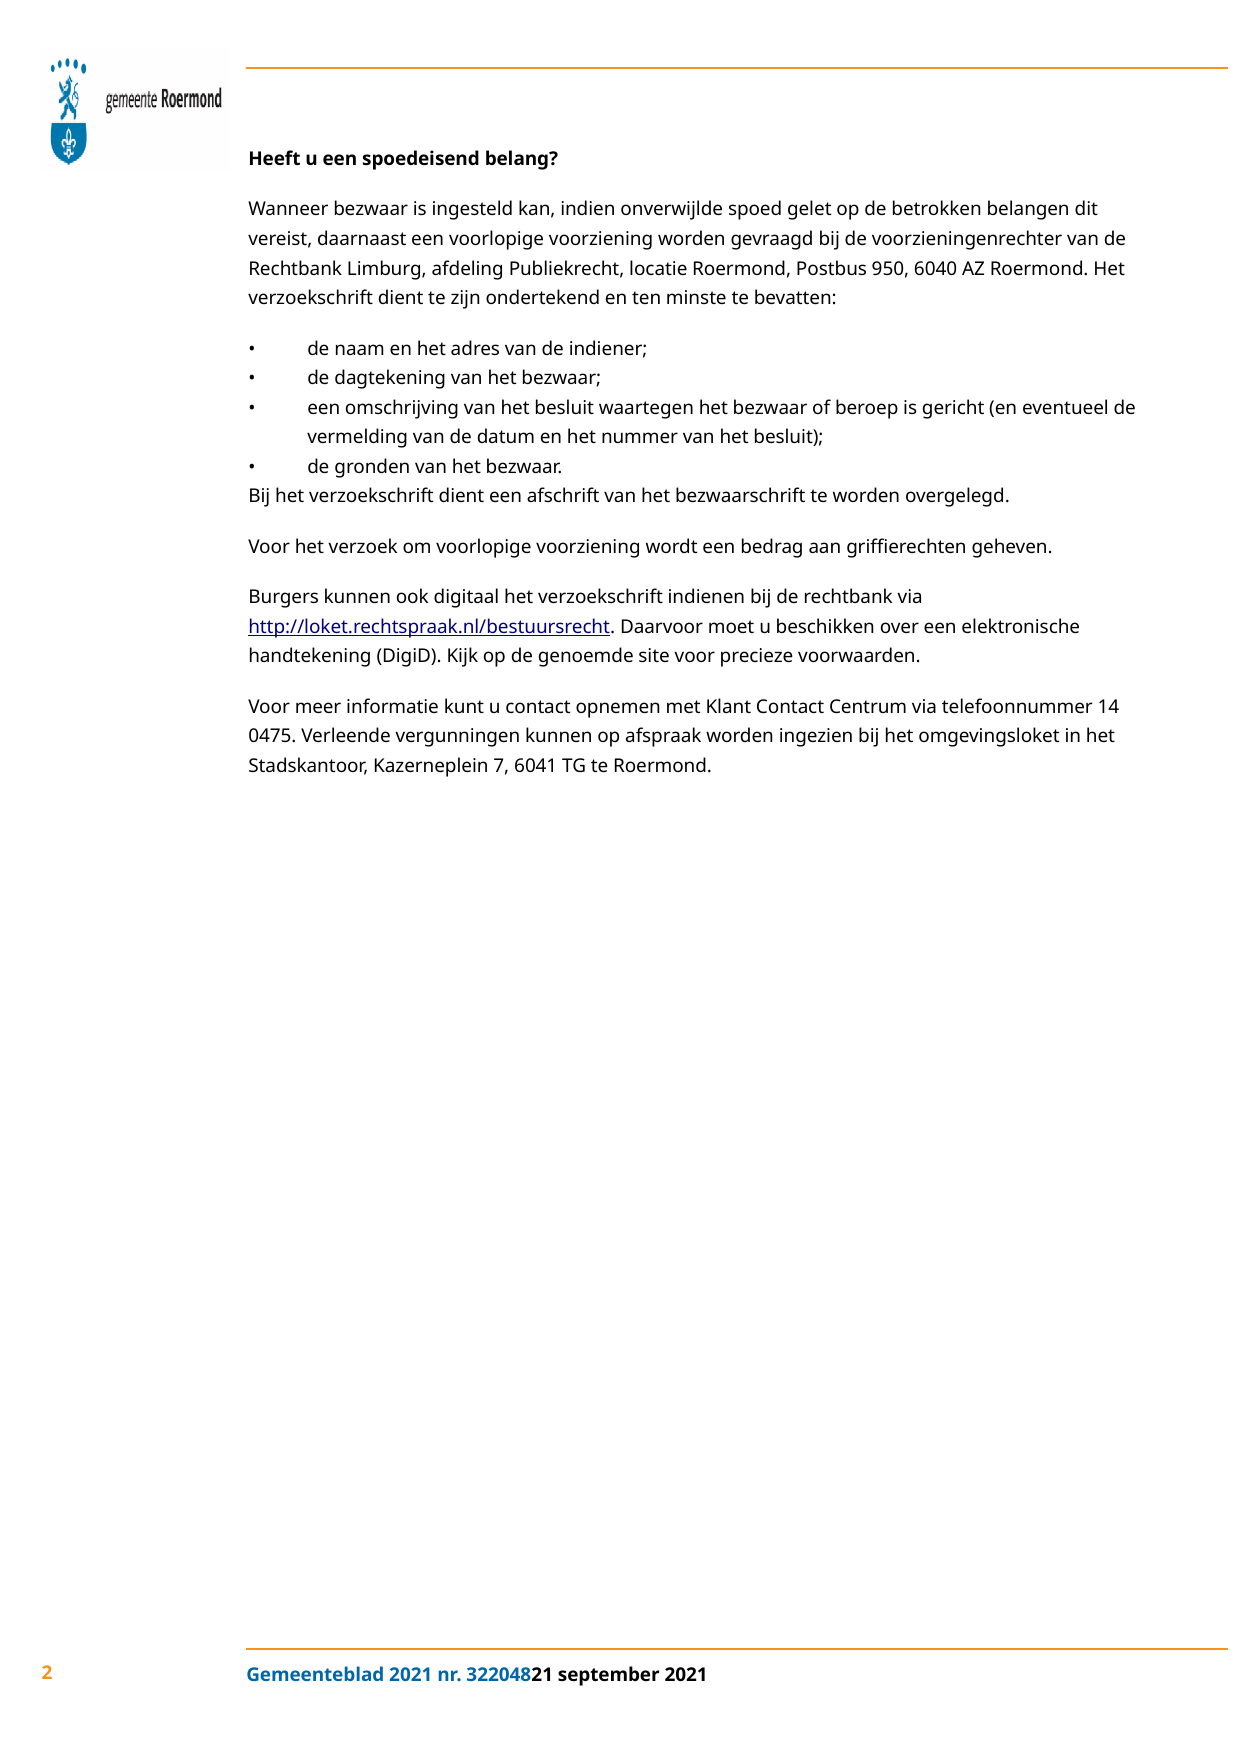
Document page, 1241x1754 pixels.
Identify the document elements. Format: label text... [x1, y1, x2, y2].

text Burgers kunnen ook digitaal het verzoekschrift indienen bij de rechtbank via http://loket.rechtspraak.nl/bestuursrecht. Daarvoor moet u beschikken over een elektronische handtekening (DigiD). Kijk op de genoemde site voor precieze voorwaarden. [248, 583, 1152, 668]
text Bij het verzoekschrift dient een afschrift van het bezwaarschrift te worden overgelegd. [248, 483, 1152, 508]
list de dagtekening van het bezwaar; [248, 364, 1152, 390]
list de naam en het adres van de indiener; [248, 335, 1152, 361]
text Heeft u een spoedeisend belang? [248, 145, 1152, 171]
picture [41, 47, 231, 172]
text Voor meer informatie kunt u contact opnemen met Klant Contact Centrum via telefoonnummer 14 0475. Verleende vergunningen kunnen op afspraak worden ingezien bij het omgevingsloket in het Stadskantoor, Kazerneplein 7, 6041 TG te Roermond. [248, 693, 1152, 778]
text Wanneer bezwaar is ingesteld kan, indien onverwijlde spoed gelet op de betrokken belangen dit vereist, daarnaast een voorlopige voorziening worden gevraagd bij de voorzieningenrechter van de Rechtbank Limburg, afdeling Publiekrecht, locatie Roermond, Postbus 950, 6040 AZ Roermond. Het verzoekschrift dient te zijn ondertekend en ten minste te bevatten: [248, 196, 1152, 310]
list een omschrijving van het besluit waartegen het bezwaar of beroep is gericht (en eventueel de vermelding van de datum en het nummer van het besluit); [248, 394, 1152, 449]
list de gronden van het bezwaar. [248, 453, 1152, 479]
text Voor het verzoek om voorlopige voorziening wordt een bedrag aan griffierechten geheven. [248, 533, 1152, 559]
